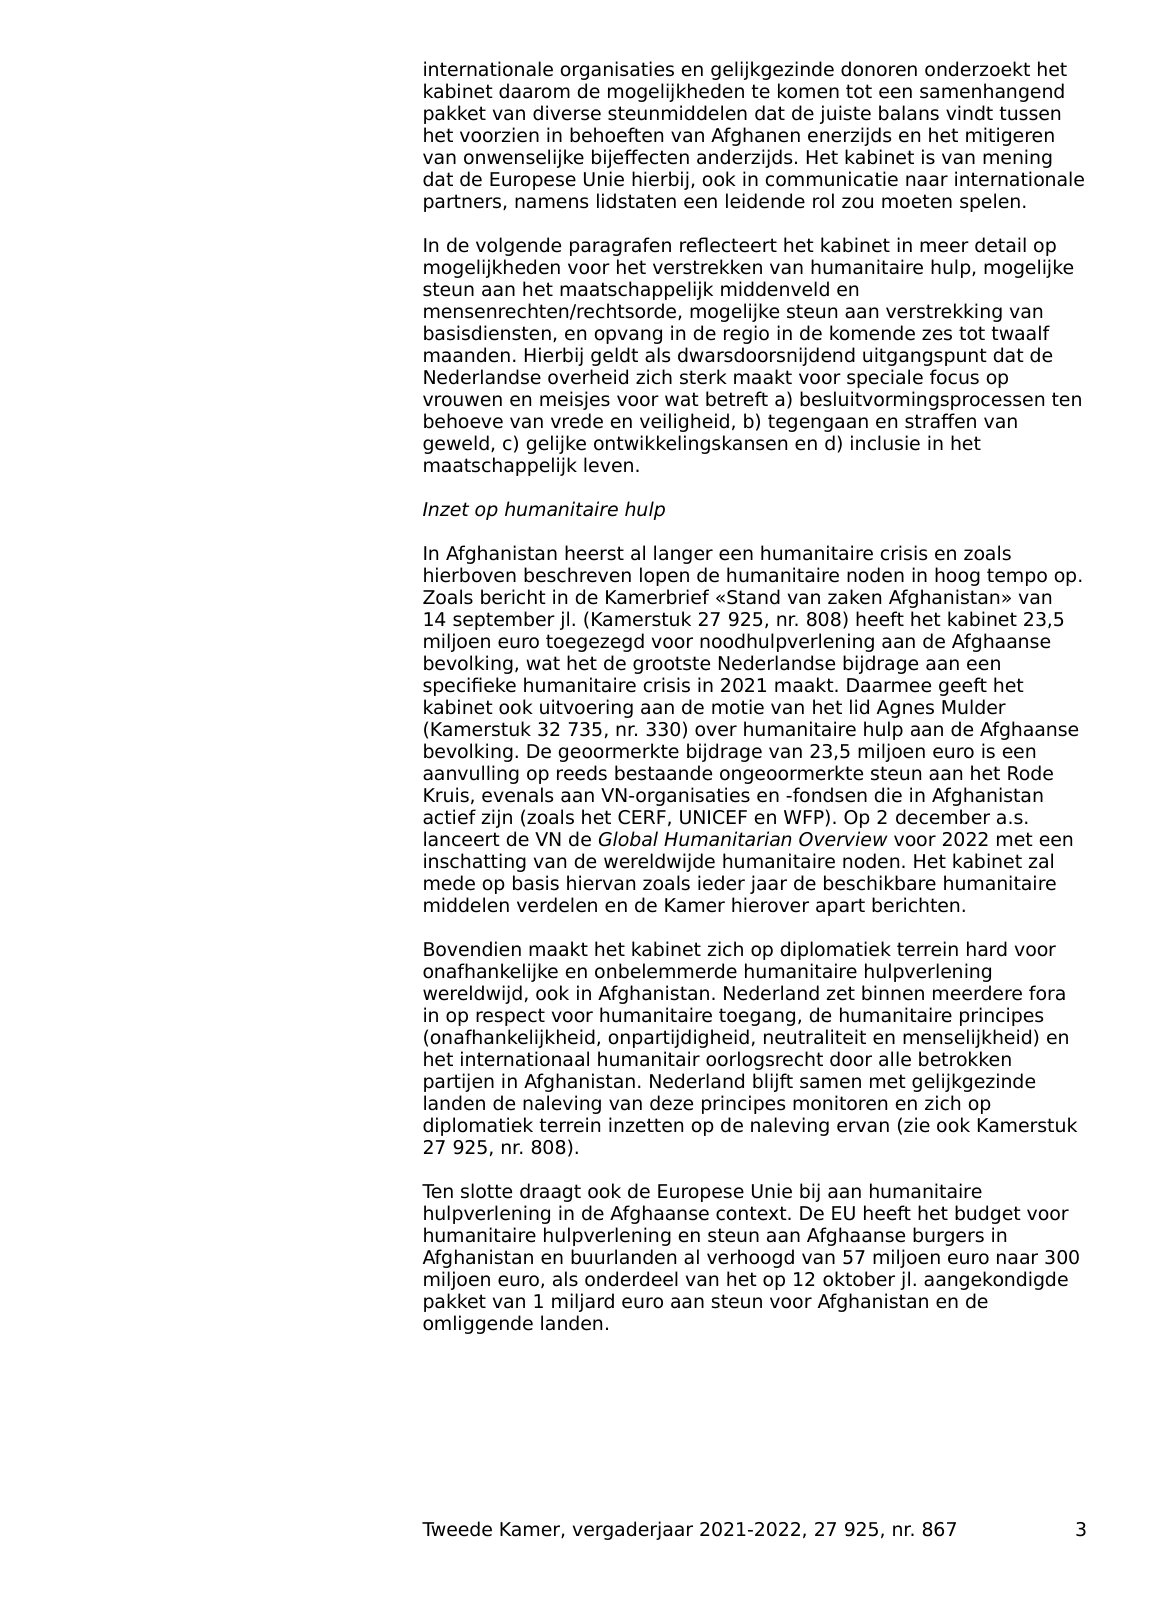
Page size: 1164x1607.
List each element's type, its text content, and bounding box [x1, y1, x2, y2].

subtitle Inzet op humanitaire hulp [422, 499, 1087, 521]
text In Afghanistan heerst al langer een humanitaire crisis en zoals hierboven beschreven lopen de humanitaire noden in hoog tempo op. Zoals bericht in de Kamerbrief «Stand van zaken Afghanistan» van 14 september jl. (Kamerstuk 27 925, nr. 808) heeft het kabinet 23,5 miljoen euro toegezegd voor noodhulpverlening aan de Afghaanse bevolking, wat het de grootste Nederlandse bijdrage aan een specifieke humanitaire crisis in 2021 maakt. Daarmee geeft het kabinet ook uitvoering aan de motie van het lid Agnes Mulder (Kamerstuk 32 735, nr. 330) over humanitaire hulp aan de Afghaanse bevolking. De geoormerkte bijdrage van 23,5 miljoen euro is een aanvulling op reeds bestaande ongeoormerkte steun aan het Rode Kruis, evenals aan VN-organisaties en -fondsen die in Afghanistan actief zijn (zoals het CERF, UNICEF en WFP). Op 2 december a.s. lanceert de VN de Global Humanitarian Overview voor 2022 met een inschatting van de wereldwijde humanitaire noden. Het kabinet zal mede op basis hiervan zoals ieder jaar de beschikbare humanitaire middelen verdelen en de Kamer hierover apart berichten. [422, 543, 1087, 917]
text In de volgende paragrafen reflecteert het kabinet in meer detail op mogelijkheden voor het verstrekken van humanitaire hulp, mogelijke steun aan het maatschappelijk middenveld en mensenrechten/rechtsorde, mogelijke steun aan verstrekking van basisdiensten, en opvang in de regio in de komende zes tot twaalf maanden. Hierbij geldt als dwarsdoorsnijdend uitgangspunt dat de Nederlandse overheid zich sterk maakt voor speciale focus op vrouwen en meisjes voor wat betreft a) besluitvormingsprocessen ten behoeve van vrede en veiligheid, b) tegengaan en straffen van geweld, c) gelijke ontwikkelingskansen en d) inclusie in het maatschappelijk leven. [422, 235, 1087, 477]
text Ten slotte draagt ook de Europese Unie bij aan humanitaire hulpverlening in de Afghaanse context. De EU heeft het budget voor humanitaire hulpverlening en steun aan Afghaanse burgers in Afghanistan en buurlanden al verhoogd van 57 miljoen euro naar 300 miljoen euro, als onderdeel van het op 12 oktober jl. aangekondigde pakket van 1 miljard euro aan steun voor Afghanistan en de omliggende landen. [422, 1181, 1087, 1335]
text internationale organisaties en gelijkgezinde donoren onderzoekt het kabinet daarom de mogelijkheden te komen tot een samenhangend pakket van diverse steunmiddelen dat de juiste balans vindt tussen het voorzien in behoeften van Afghanen enerzijds en het mitigeren van onwenselijke bijeffecten anderzijds. Het kabinet is van mening dat de Europese Unie hierbij, ook in communicatie naar internationale partners, namens lidstaten een leidende rol zou moeten spelen. [422, 59, 1087, 213]
text Bovendien maakt het kabinet zich op diplomatiek terrein hard voor onafhankelijke en onbelemmerde humanitaire hulpverlening wereldwijd, ook in Afghanistan. Nederland zet binnen meerdere fora in op respect voor humanitaire toegang, de humanitaire principes (onafhankelijkheid, onpartijdigheid, neutraliteit en menselijkheid) en het internationaal humanitair oorlogsrecht door alle betrokken partijen in Afghanistan. Nederland blijft samen met gelijkgezinde landen de naleving van deze principes monitoren en zich op diplomatiek terrein inzetten op de naleving ervan (zie ook Kamerstuk 27 925, nr. 808). [422, 939, 1087, 1159]
